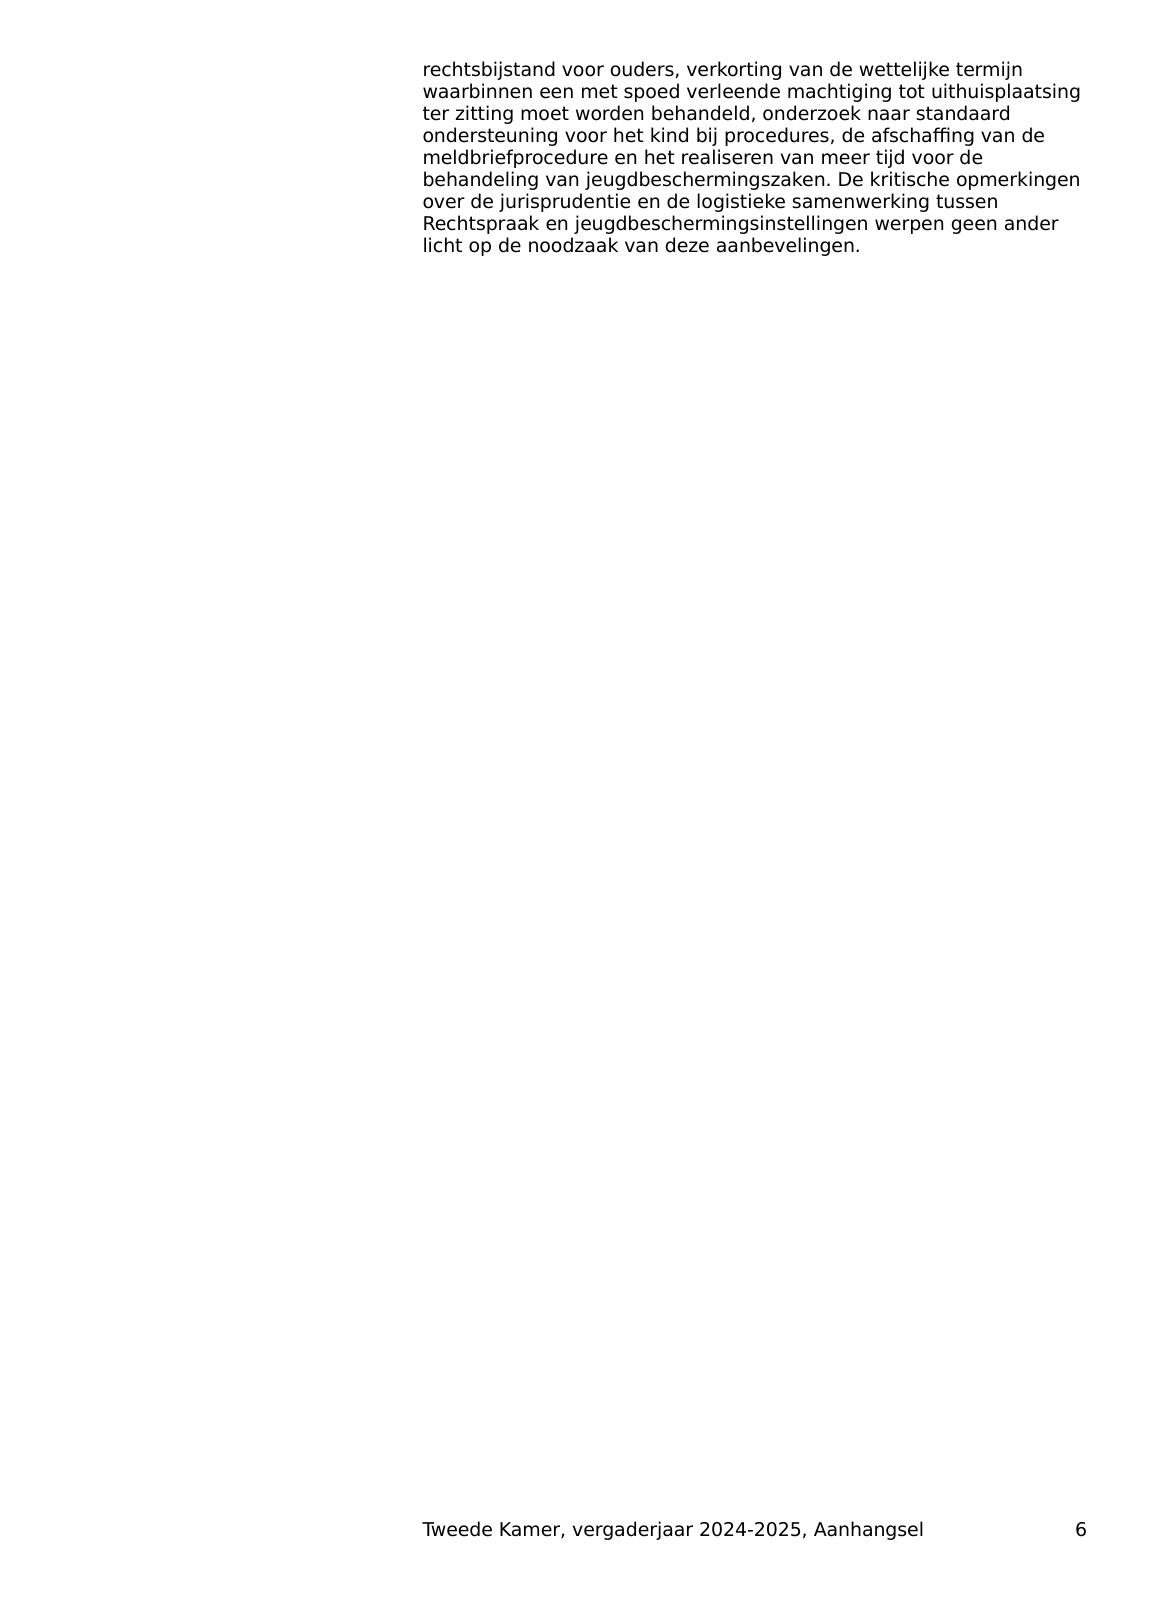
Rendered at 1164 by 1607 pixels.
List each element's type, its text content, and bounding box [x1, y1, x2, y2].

text rechtsbijstand voor ouders, verkorting van de wettelijke termijn waarbinnen een met spoed verleende machtiging tot uithuisplaatsing ter zitting moet worden behandeld, onderzoek naar standaard ondersteuning voor het kind bij procedures, de afschaffing van de meldbriefprocedure en het realiseren van meer tijd voor de behandeling van jeugdbeschermingszaken. De kritische opmerkingen over de jurisprudentie en de logistieke samenwerking tussen Rechtspraak en jeugdbeschermingsinstellingen werpen geen ander licht op de noodzaak van deze aanbevelingen. [422, 59, 1087, 257]
